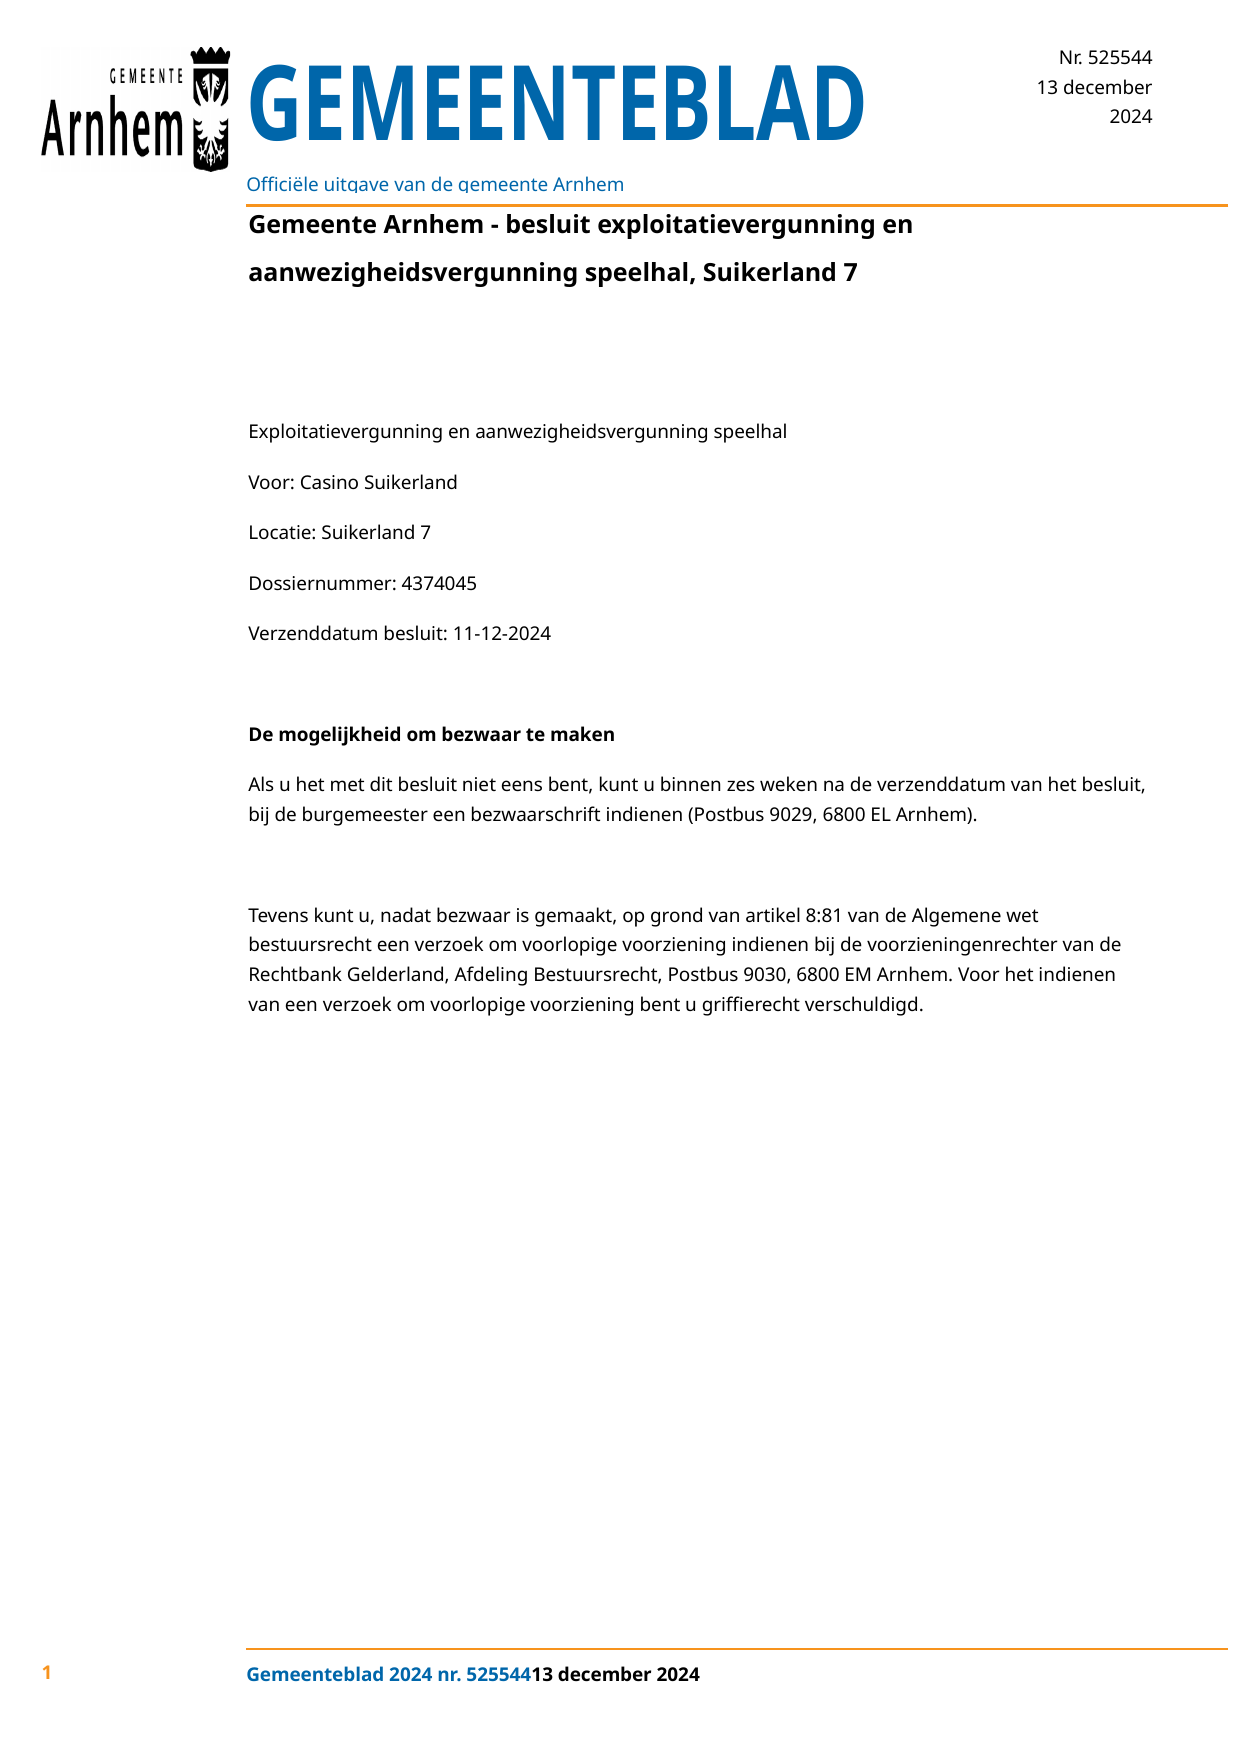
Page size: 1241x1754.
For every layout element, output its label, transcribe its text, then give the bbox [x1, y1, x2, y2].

picture [41, 47, 231, 172]
text Exploitatievergunning en aanwezigheidsvergunning speelhal [248, 419, 1152, 444]
text Tevens kunt u, nadat bezwaar is gemaakt, op grond van artikel 8:81 van de Algemene wet bestuursrecht een verzoek om voorlopige voorziening indienen bij de voorzieningenrechter van de Rechtbank Gelderland, Afdeling Bestuursrecht, Postbus 9030, 6800 EM Arnhem. Voor het indienen van een verzoek om voorlopige voorziening bent u griffierecht verschuldigd. [248, 902, 1152, 1017]
text De mogelijkheid om bezwaar te maken [248, 721, 1152, 747]
text Verzenddatum besluit: 11-12-2024 [248, 620, 1152, 646]
text Locatie: Suikerland 7 [248, 519, 1152, 545]
text Gemeente Arnhem - besluit exploitatievergunning en aanwezigheidsvergunning speelhal, Suikerland 7 [248, 207, 1152, 288]
text Voor: Casino Suikerland [248, 469, 1152, 495]
text Dossiernummer: 4374045 [248, 570, 1152, 596]
text Als u het met dit besluit niet eens bent, kunt u binnen zes weken na de verzenddatum van het besluit, bij de burgemeester een bezwaarschrift indienen (Postbus 9029, 6800 EL Arnhem). [248, 772, 1152, 827]
